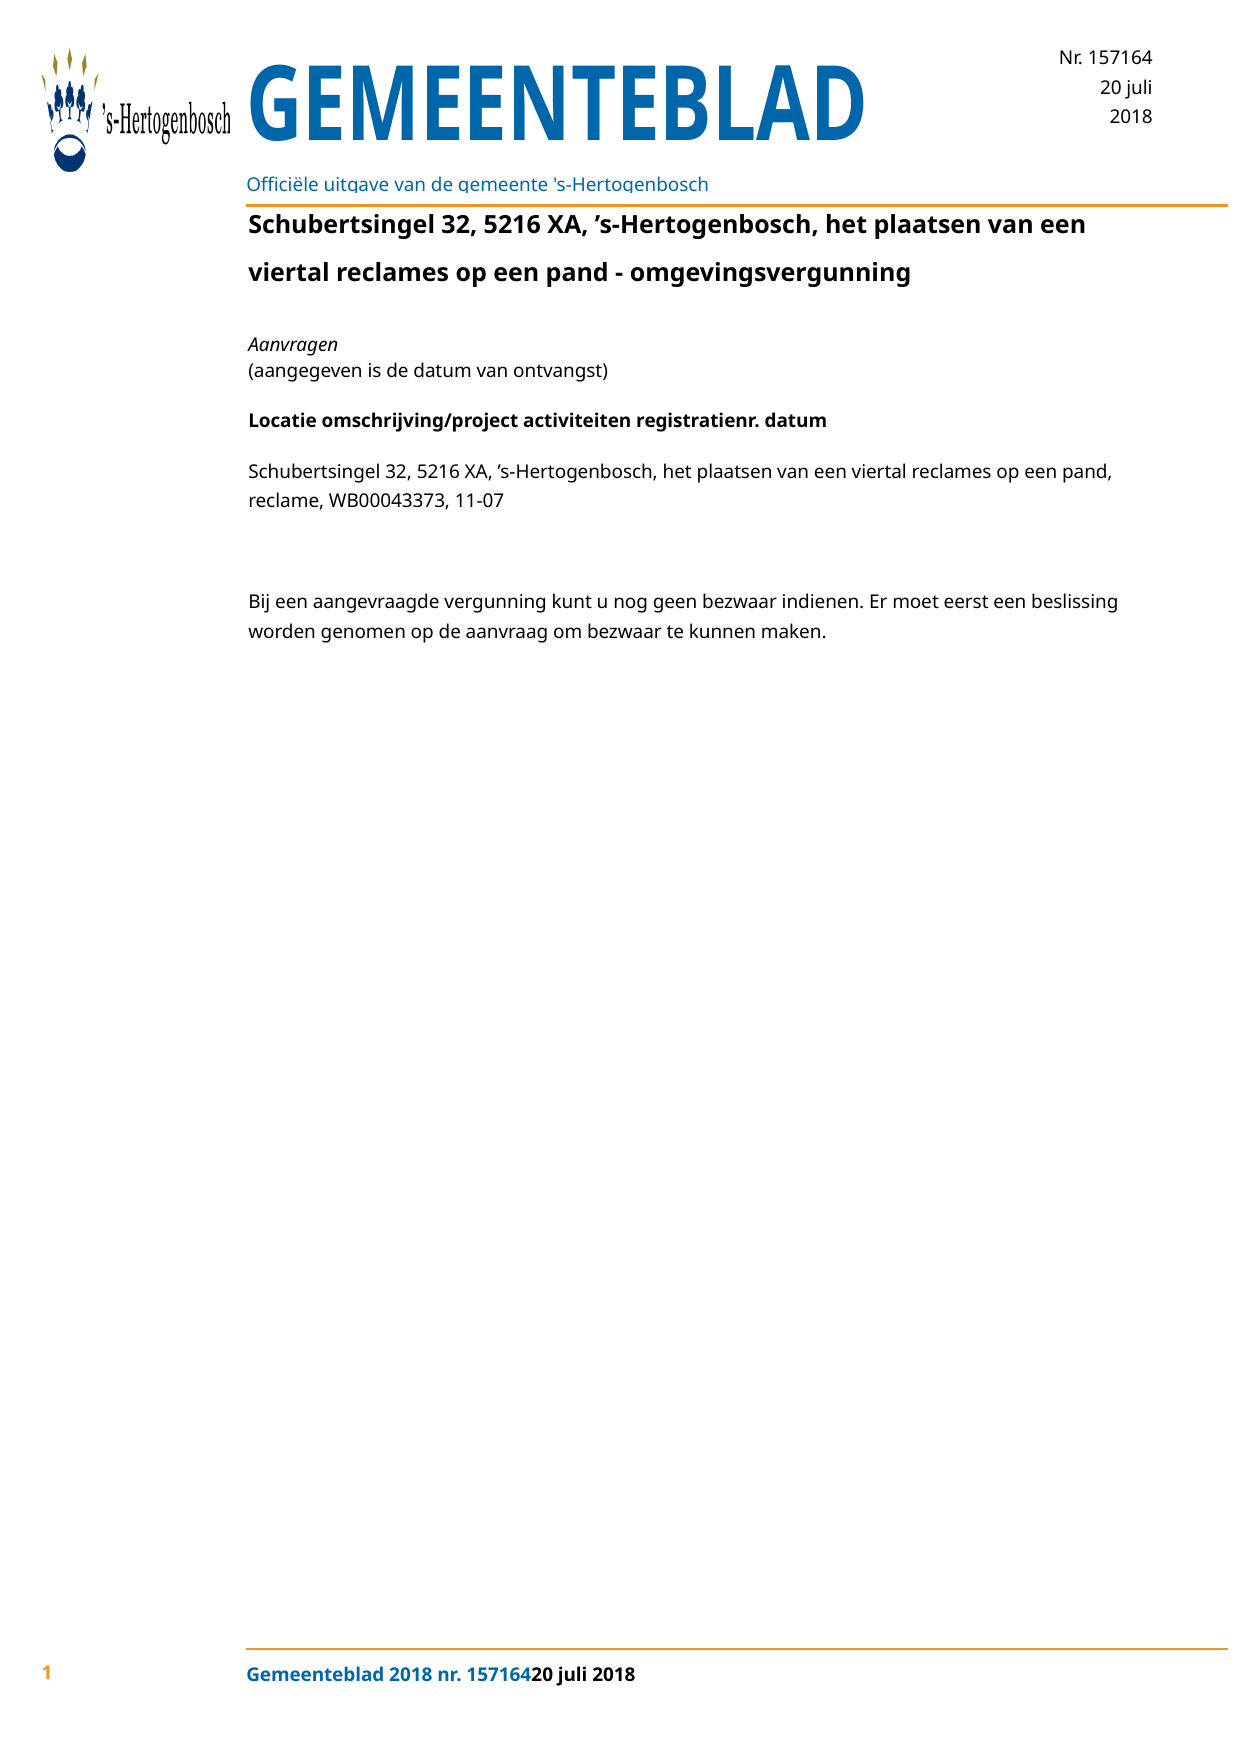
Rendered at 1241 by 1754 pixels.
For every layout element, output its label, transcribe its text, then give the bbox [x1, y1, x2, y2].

text Aanvragen [248, 331, 1152, 357]
text (aangegeven is de datum van ontvangst) [248, 357, 1152, 383]
text Bij een aangevraagde vergunning kunt u nog geen bezwaar indienen. Er moet eerst een beslissing worden genomen op de aanvraag om bezwaar te kunnen maken. [248, 588, 1152, 644]
text Schubertsingel 32, 5216 XA, ’s-Hertogenbosch, het plaatsen van een viertal reclames op een pand - omgevingsvergunning [248, 207, 1152, 288]
text Locatie omschrijving/project activiteiten registratienr. datum [248, 408, 1152, 433]
text Schubertsingel 32, 5216 XA, ’s-Hertogenbosch, het plaatsen van een viertal reclames op een pand, reclame, WB00043373, 11-07 [248, 458, 1152, 513]
picture [41, 47, 231, 172]
